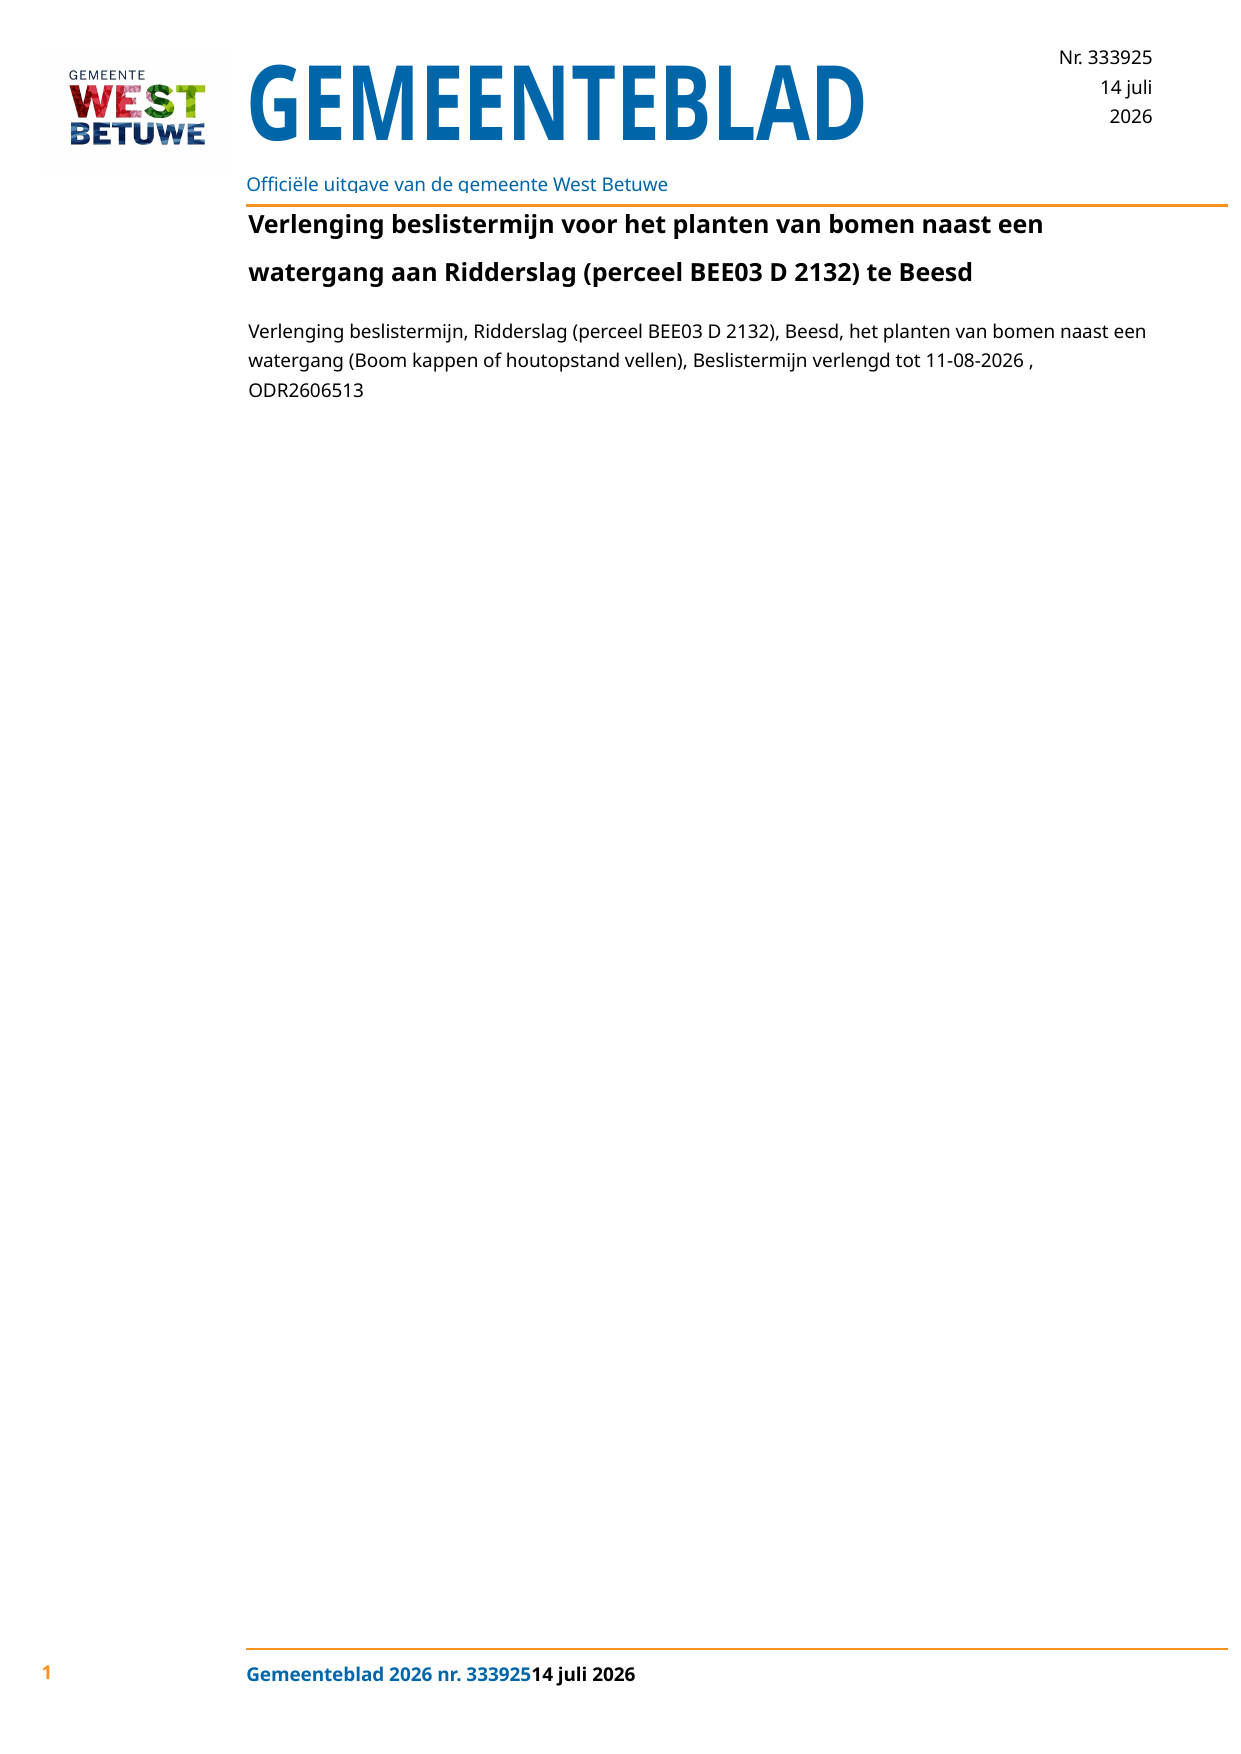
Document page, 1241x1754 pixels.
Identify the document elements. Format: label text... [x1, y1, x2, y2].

picture [41, 47, 231, 172]
text Verlenging beslistermijn, Ridderslag (perceel BEE03 D 2132), Beesd, het planten van bomen naast een watergang (Boom kappen of houtopstand vellen), Beslistermijn verlengd tot 11-08-2026 , ODR2606513 [248, 318, 1152, 403]
text Verlenging beslistermijn voor het planten van bomen naast een watergang aan Ridderslag (perceel BEE03 D 2132) te Beesd [248, 207, 1152, 288]
